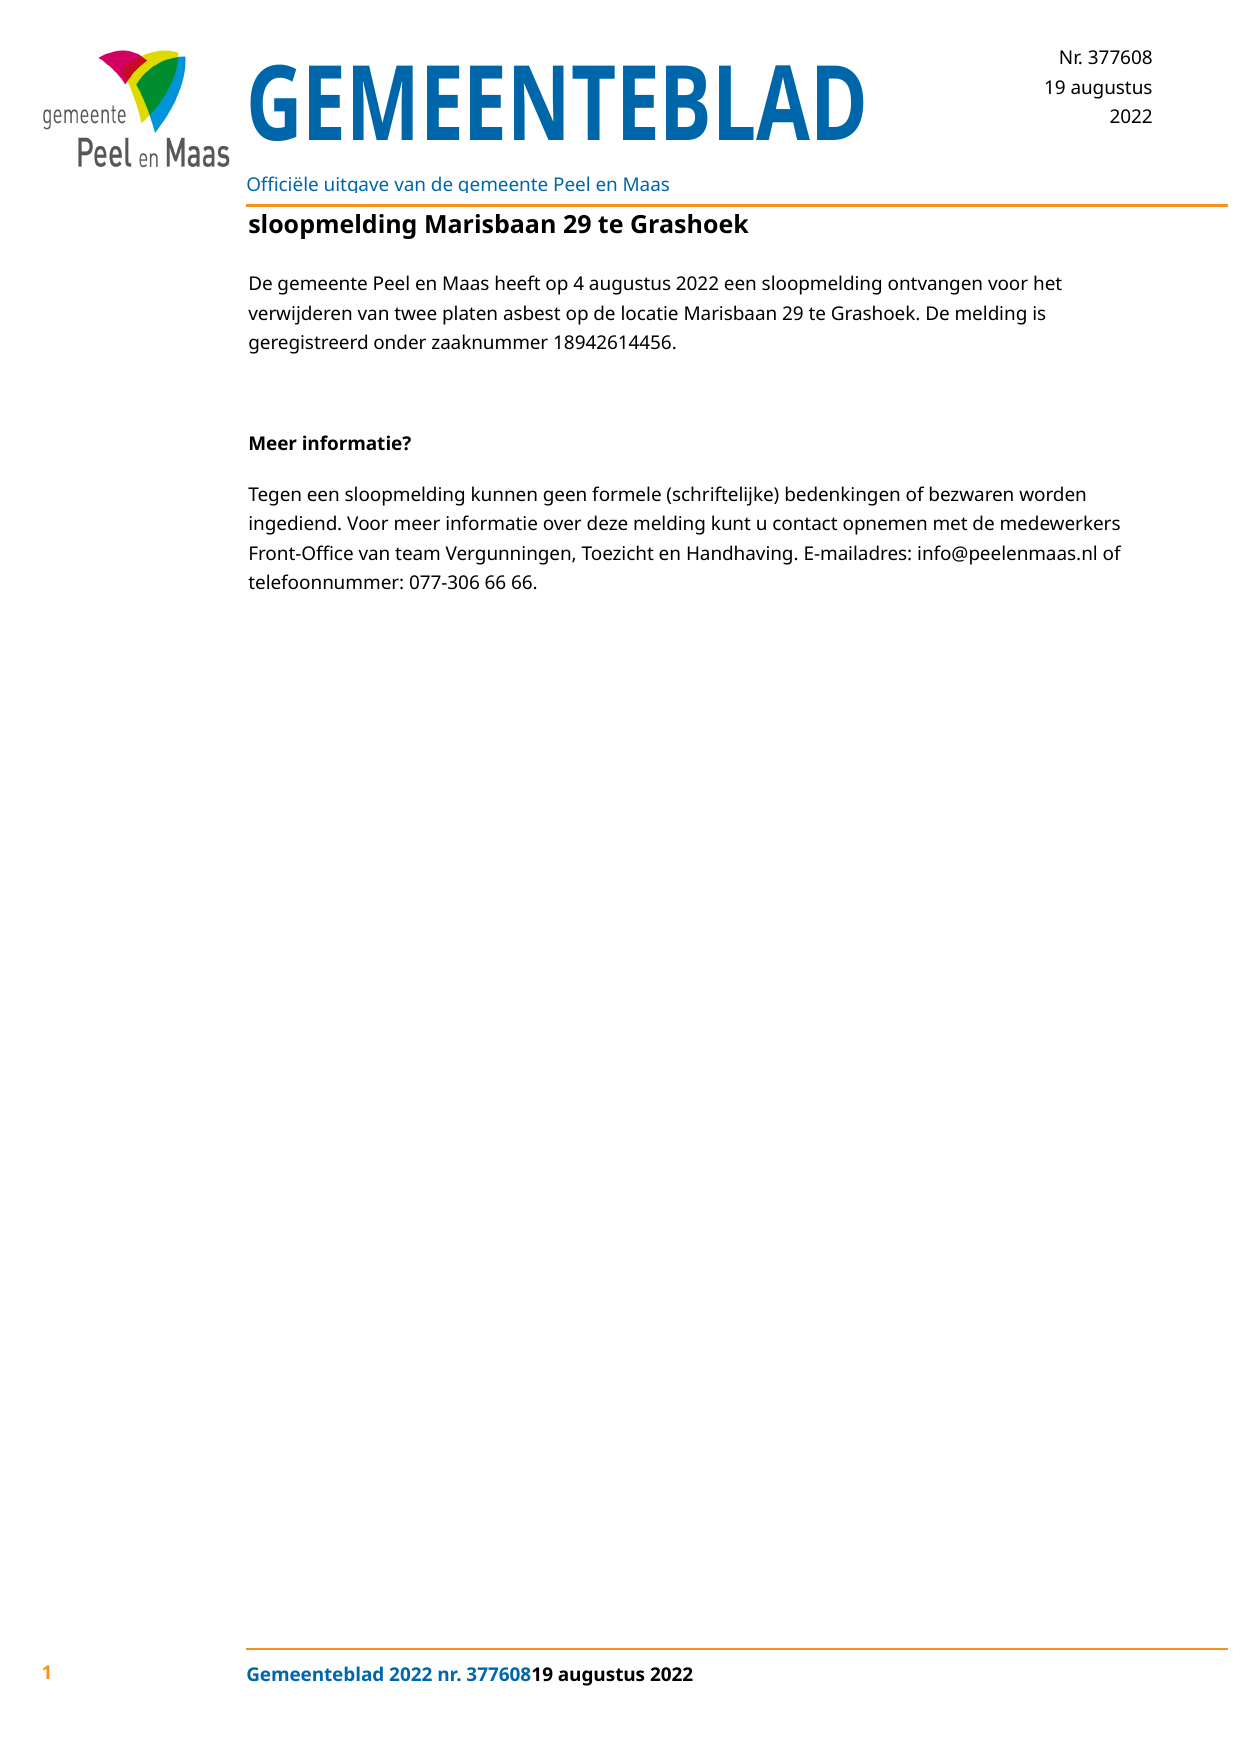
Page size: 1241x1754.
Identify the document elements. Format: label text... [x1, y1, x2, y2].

text Meer informatie? [248, 430, 1152, 456]
text Tegen een sloopmelding kunnen geen formele (schriftelijke) bedenkingen of bezwaren worden ingediend. Voor meer informatie over deze melding kunt u contact opnemen met de medewerkers Front-Office van team Vergunningen, Toezicht en Handhaving. E-mailadres: info@peelenmaas.nl of telefoonnummer: 077-306 66 66. [248, 481, 1152, 595]
text De gemeente Peel en Maas heeft op 4 augustus 2022 een sloopmelding ontvangen voor het verwijderen van twee platen asbest op de locatie Marisbaan 29 te Grashoek. De melding is geregistreerd onder zaaknummer 18942614456. [248, 270, 1152, 355]
text sloopmelding Marisbaan 29 te Grashoek [248, 207, 1152, 241]
picture [41, 47, 231, 172]
